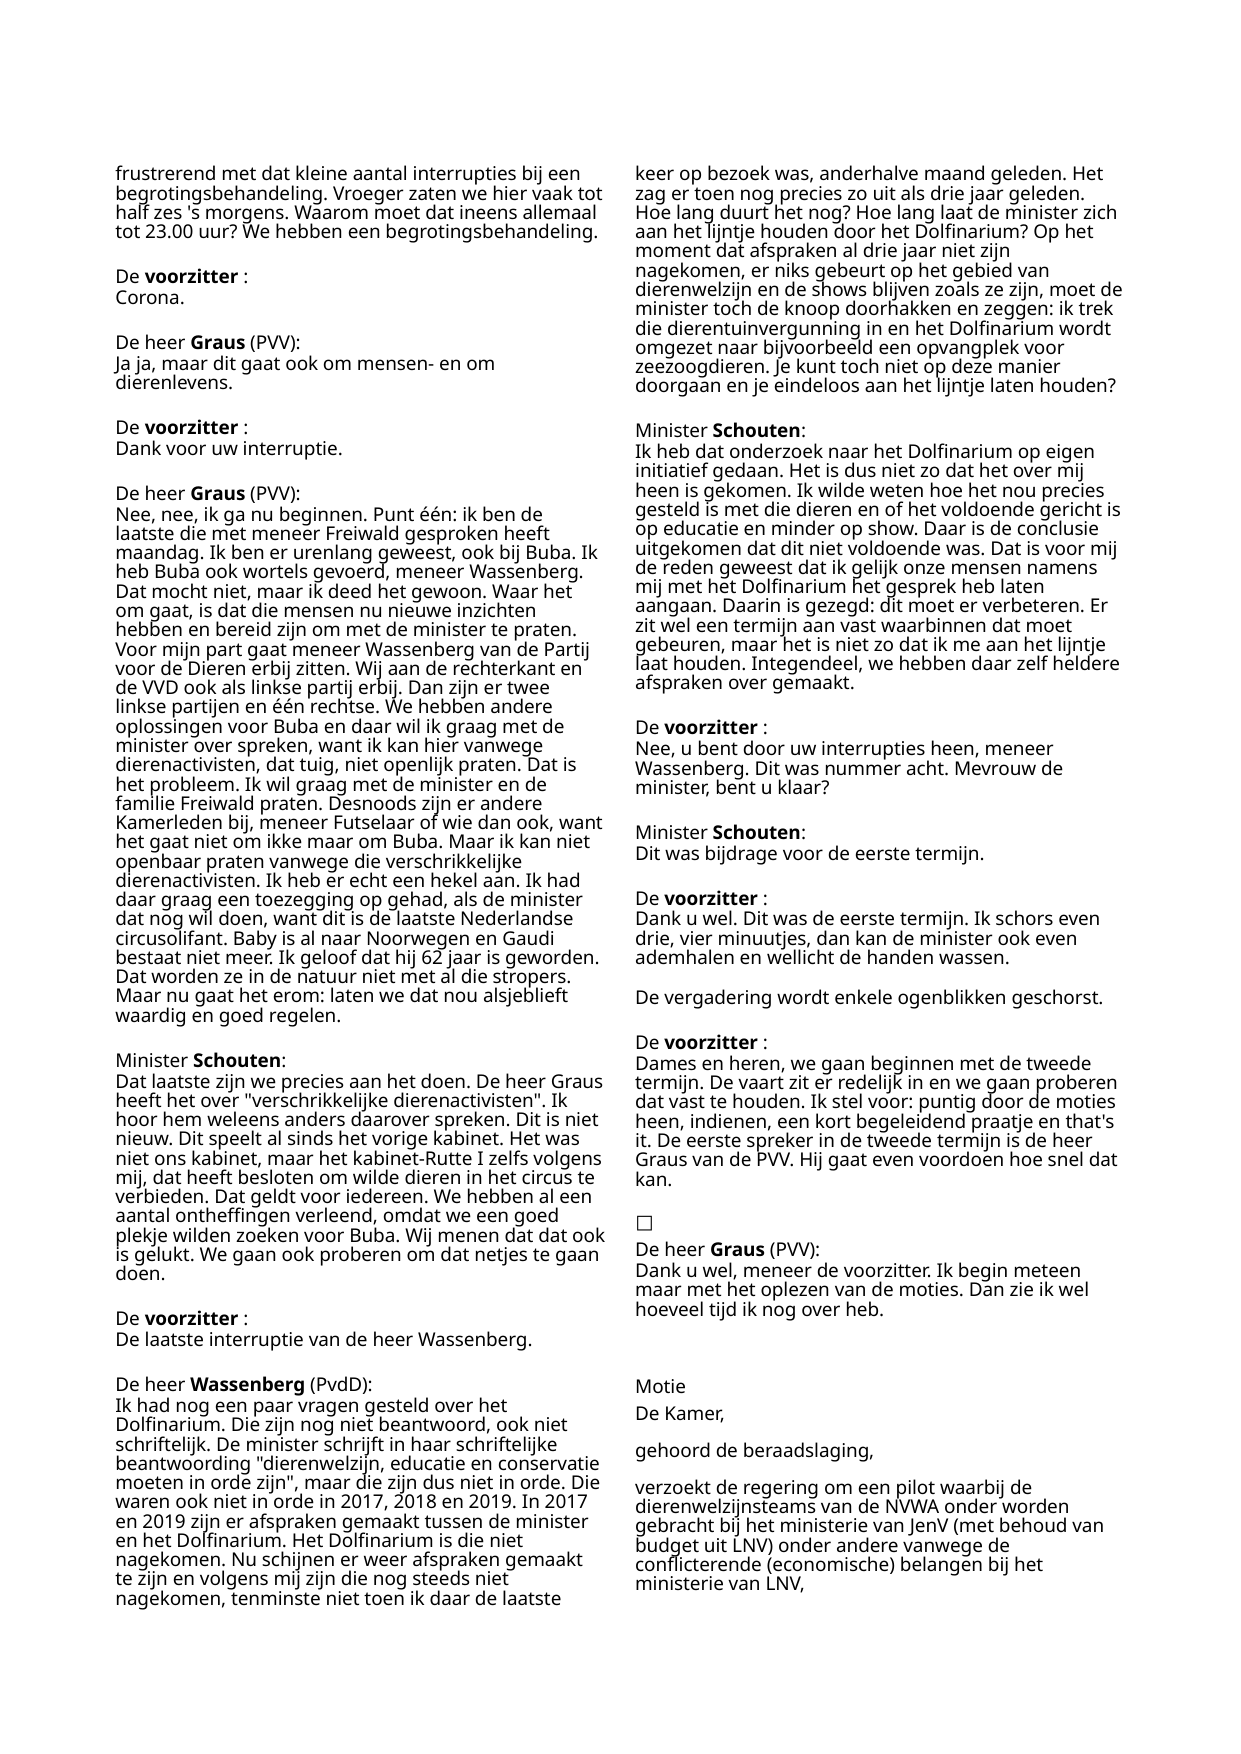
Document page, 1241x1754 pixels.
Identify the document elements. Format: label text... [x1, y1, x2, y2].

text Nee, u bent door uw interrupties heen, meneer Wassenberg. Dit was nummer acht. Mevrouw de minister, bent u klaar? [635, 740, 1125, 798]
text gehoord de beraadslaging, [635, 1442, 1125, 1461]
text Corona. [115, 289, 605, 308]
text Dit was bijdrage voor de eerste termijn. [635, 844, 1125, 864]
text keer op bezoek was, anderhalve maand geleden. Het zag er toen nog precies zo uit als drie jaar geleden. Hoe lang duurt het nog? Hoe lang laat de minister zich aan het lijntje houden door het Dolfinarium? Op het moment dat afspraken al drie jaar niet zijn nagekomen, er niks gebeurt op het gebied van dierenwelzijn en de shows blijven zoals ze zijn, moet de minister toch de knoop doorhakken en zeggen: ik trek die dierentuinvergunning in en het Dolfinarium wordt omgezet naar bijvoorbeeld een opvangplek voor zeezoogdieren. Je kunt toch niet op deze manier doorgaan en je eindeloos aan het lijntje laten houden? [635, 165, 1125, 397]
text De voorzitter : [115, 1305, 605, 1331]
text De voorzitter : [635, 714, 1125, 740]
text Dank u wel, meneer de voorzitter. Ik begin meteen maar met het oplezen van de moties. Dan zie ik wel hoeveel tijd ik nog over heb. [635, 1262, 1125, 1320]
text Ja ja, maar dit gaat ook om mensen- en om dierenlevens. [115, 355, 605, 393]
text De voorzitter : [115, 263, 605, 289]
text De voorzitter : [115, 414, 605, 440]
text Motie [635, 1373, 1125, 1399]
text Dank u wel. Dit was de eerste termijn. Ik schors even drie, vier minuutjes, dan kan de minister ook even ademhalen en wellicht de handen wassen. [635, 910, 1125, 968]
text Ik heb dat onderzoek naar het Dolfinarium op eigen initiatief gedaan. Het is dus niet zo dat het over mij heen is gekomen. Ik wilde weten hoe het nou precies gesteld is met die dieren en of het voldoende gericht is op educatie en minder op show. Daar is de conclusie uitgekomen dat dit niet voldoende was. Dat is voor mij de reden geweest dat ik gelijk onze mensen namens mij met het Dolfinarium het gesprek heb laten aangaan. Daarin is gezegd: dit moet er verbeteren. Er zit wel een termijn aan vast waarbinnen dat moet gebeuren, maar het is niet zo dat ik me aan het lijntje laat houden. Integendeel, we hebben daar zelf heldere afspraken over gemaakt. [635, 443, 1125, 694]
text De laatste interruptie van de heer Wassenberg. [115, 1331, 605, 1350]
text De heer Wassenberg (PvdD): [115, 1371, 605, 1397]
text Dames en heren, we gaan beginnen met de tweede termijn. De vaart zit er redelijk in en we gaan proberen dat vast te houden. Ik stel voor: puntig door de moties heen, indienen, een kort begeleidend praatje en that's it. De eerste spreker in de tweede termijn is de heer Graus van de PVV. Hij gaat even voordoen hoe snel dat kan. [635, 1055, 1125, 1190]
text frustrerend met dat kleine aantal interrupties bij een begrotingsbehandeling. Vroeger zaten we hier vaak tot half zes 's morgens. Waarom moet dat ineens allemaal tot 23.00 uur? We hebben een begrotingsbehandeling. [115, 165, 605, 242]
text De heer Graus (PVV): [115, 480, 605, 506]
text Dat laatste zijn we precies aan het doen. De heer Graus heeft het over "verschrikkelijke dierenactivisten". Ik hoor hem weleens anders daarover spreken. Dit is niet nieuw. Dit speelt al sinds het vorige kabinet. Het was niet ons kabinet, maar het kabinet-Rutte I zelfs volgens mij, dat heeft besloten om wilde dieren in het circus te verbieden. Dat geldt voor iedereen. We hebben al een aantal ontheffingen verleend, omdat we een goed plekje wilden zoeken voor Buba. Wij menen dat dat ook is gelukt. We gaan ook proberen om dat netjes te gaan doen. [115, 1073, 605, 1284]
text De Kamer, [635, 1405, 1125, 1424]
text De heer Graus (PVV): [635, 1236, 1125, 1262]
text ⬜ [635, 1211, 1125, 1236]
text De vergadering wordt enkele ogenblikken geschorst. [635, 989, 1125, 1008]
text De voorzitter : [635, 885, 1125, 910]
text verzoekt de regering om een pilot waarbij de dierenwelzijnsteams van de NVWA onder worden gebracht bij het ministerie van JenV (met behoud van budget uit LNV) onder andere vanwege de conflicterende (economische) belangen bij het ministerie van LNV, [635, 1479, 1125, 1594]
text Nee, nee, ik ga nu beginnen. Punt één: ik ben de laatste die met meneer Freiwald gesproken heeft maandag. Ik ben er urenlang geweest, ook bij Buba. Ik heb Buba ook wortels gevoerd, meneer Wassenberg. Dat mocht niet, maar ik deed het gewoon. Waar het om gaat, is dat die mensen nu nieuwe inzichten hebben en bereid zijn om met de minister te praten. Voor mijn part gaat meneer Wassenberg van de Partij voor de Dieren erbij zitten. Wij aan de rechterkant en de VVD ook als linkse partij erbij. Dan zijn er twee linkse partijen en één rechtse. We hebben andere oplossingen voor Buba en daar wil ik graag met de minister over spreken, want ik kan hier vanwege dierenactivisten, dat tuig, niet openlijk praten. Dat is het probleem. Ik wil graag met de minister en de familie Freiwald praten. Desnoods zijn er andere Kamerleden bij, meneer Futselaar of wie dan ook, want het gaat niet om ikke maar om Buba. Maar ik kan niet openbaar praten vanwege die verschrikkelijke dierenactivisten. Ik heb er echt een hekel aan. Ik had daar graag een toezegging op gehad, als de minister dat nog wil doen, want dit is de laatste Nederlandse circusolifant. Baby is al naar Noorwegen en Gaudi bestaat niet meer. Ik geloof dat hij 62 jaar is geworden. Dat worden ze in de natuur niet met al die stropers. Maar nu gaat het erom: laten we dat nou alsjeblieft waardig en goed regelen. [115, 506, 605, 1026]
text De heer Graus (PVV): [115, 329, 605, 355]
text Minister Schouten: [115, 1047, 605, 1073]
text Ik had nog een paar vragen gesteld over het Dolfinarium. Die zijn nog niet beantwoord, ook niet schriftelijk. De minister schrijft in haar schriftelijke beantwoording "dierenwelzijn, educatie en conservatie moeten in orde zijn", maar die zijn dus niet in orde. Die waren ook niet in orde in 2017, 2018 en 2019. In 2017 en 2019 zijn er afspraken gemaakt tussen de minister en het Dolfinarium. Het Dolfinarium is die niet nagekomen. Nu schijnen er weer afspraken gemaakt te zijn en volgens mij zijn die nog steeds niet nagekomen, tenminste niet toen ik daar de laatste [115, 1397, 605, 1609]
text Minister Schouten: [635, 417, 1125, 443]
text Minister Schouten: [635, 819, 1125, 844]
text De voorzitter : [635, 1029, 1125, 1055]
text Dank voor uw interruptie. [115, 440, 605, 459]
